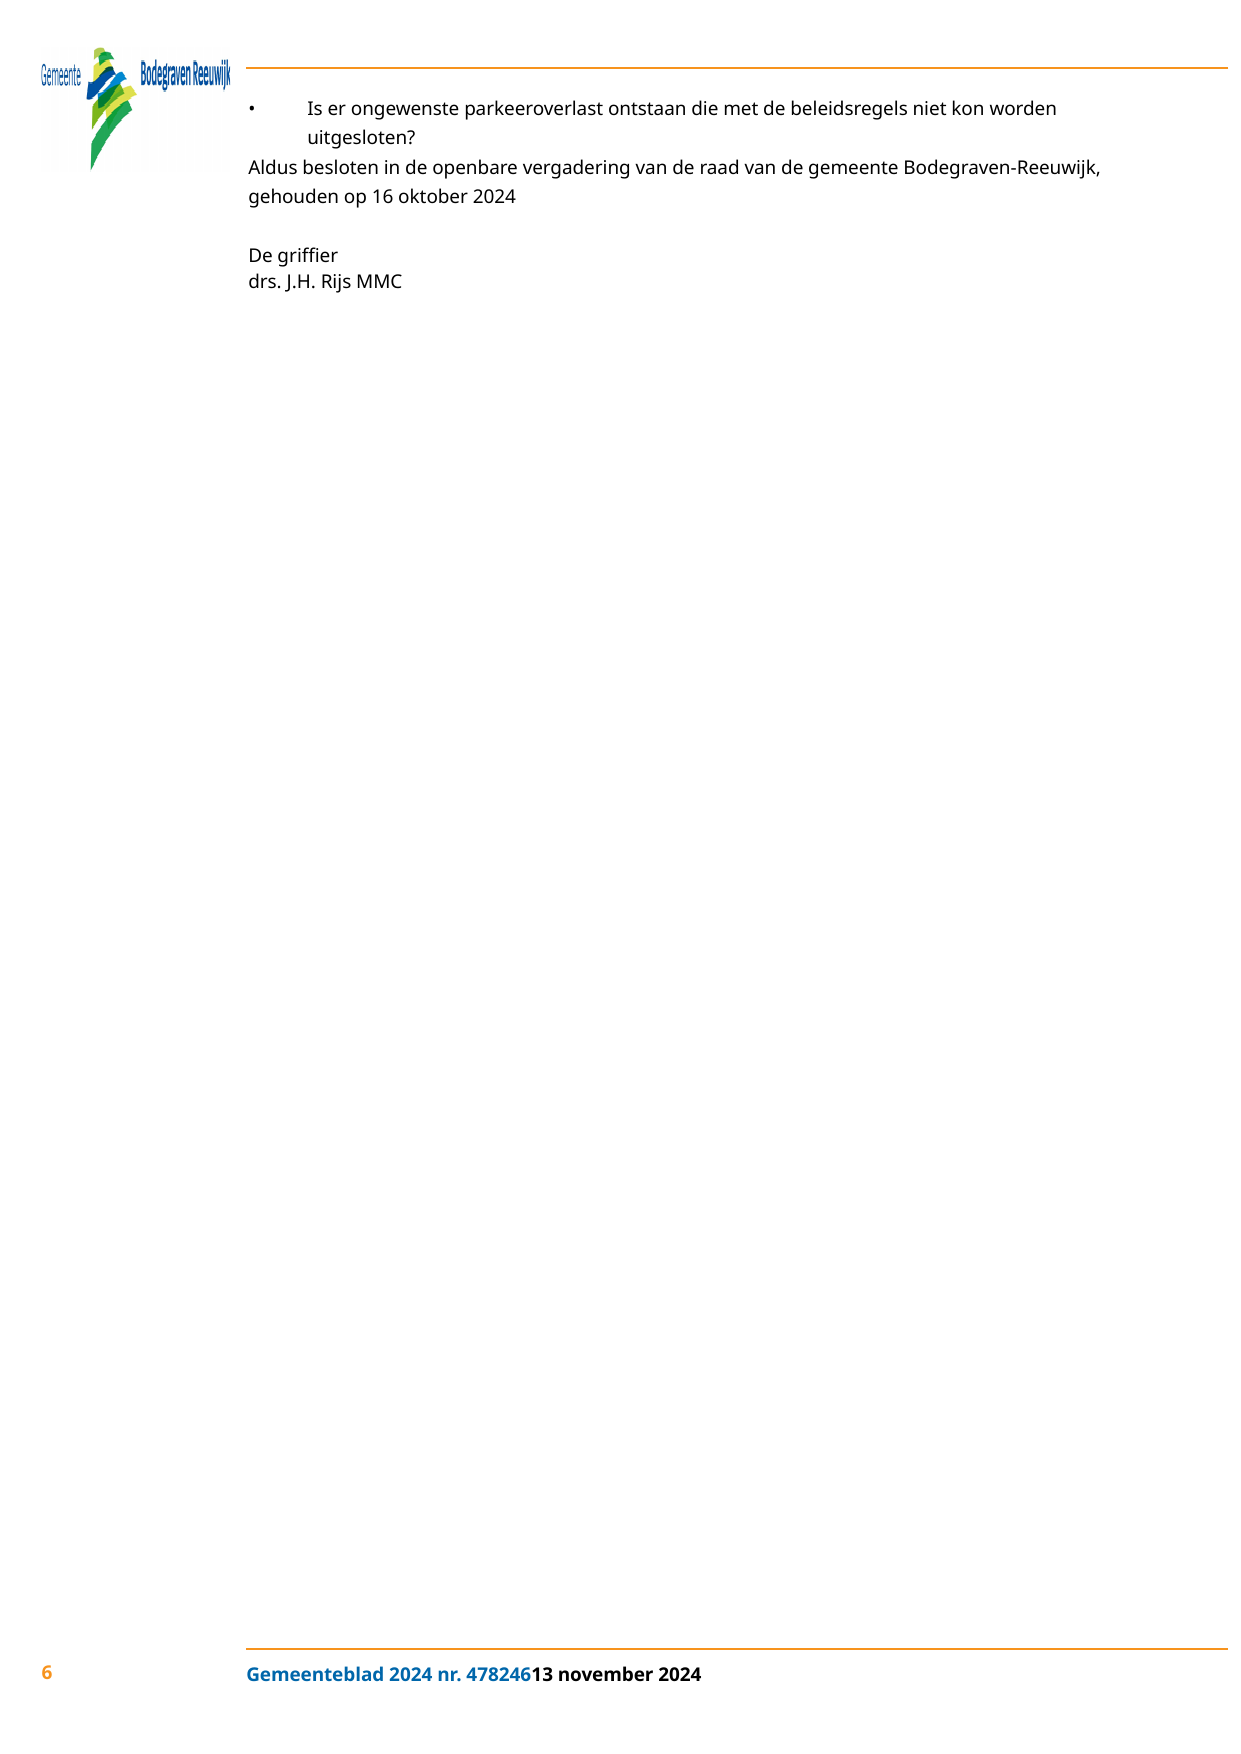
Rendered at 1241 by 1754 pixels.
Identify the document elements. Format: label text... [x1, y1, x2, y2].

text drs. J.H. Rijs MMC [248, 268, 1152, 294]
text De griffier [248, 243, 1152, 268]
list Is er ongewenste parkeeroverlast ontstaan die met de beleidsregels niet kon worden uitgesloten? [248, 95, 1152, 150]
picture [41, 47, 231, 172]
text Aldus besloten in de openbare vergadering van de raad van de gemeente Bodegraven-Reeuwijk, gehouden op 16 oktober 2024 [248, 154, 1152, 209]
